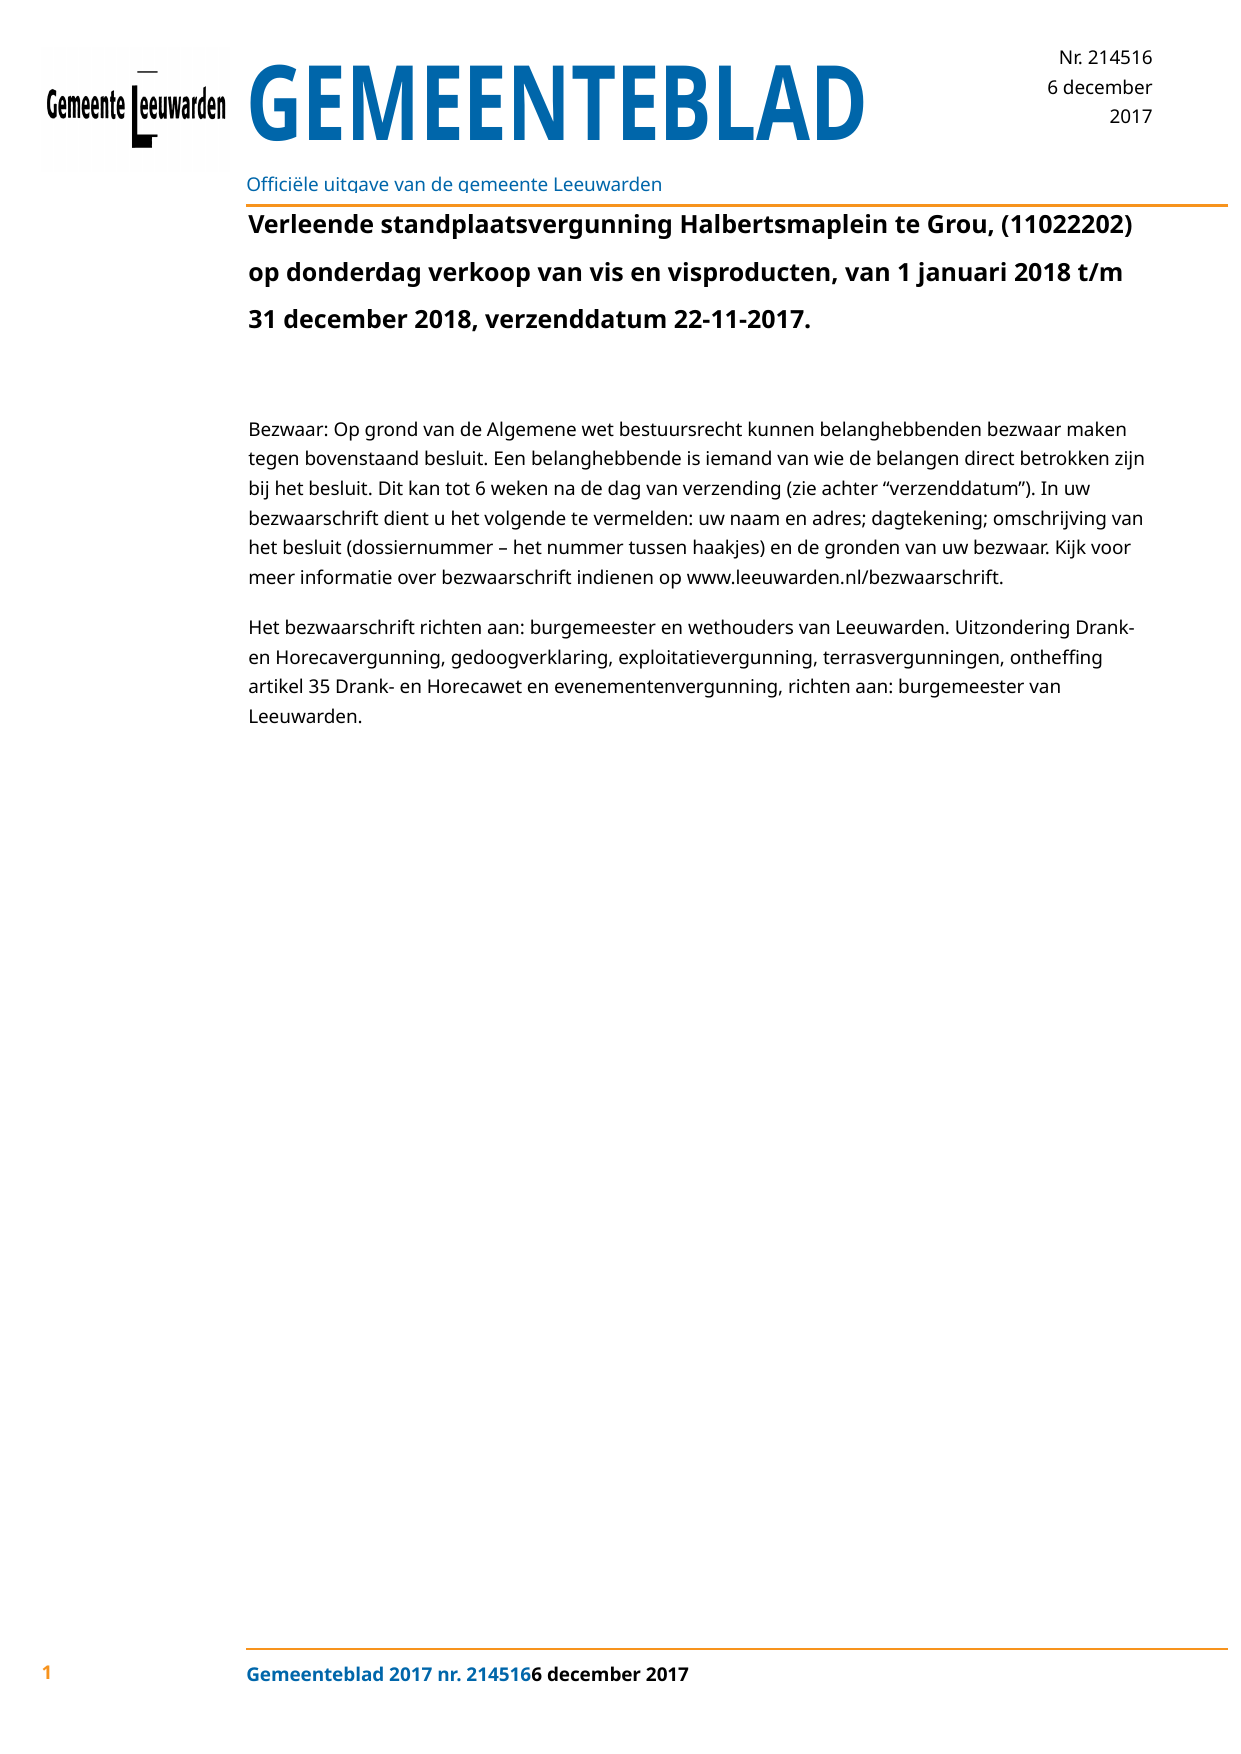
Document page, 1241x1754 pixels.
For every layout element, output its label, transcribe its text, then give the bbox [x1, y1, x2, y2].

text Bezwaar: Op grond van de Algemene wet bestuursrecht kunnen belanghebbenden bezwaar maken tegen bovenstaand besluit. Een belanghebbende is iemand van wie de belangen direct betrokken zijn bij het besluit. Dit kan tot 6 weken na de dag van verzending (zie achter “verzenddatum”). In uw bezwaarschrift dient u het volgende te vermelden: uw naam en adres; dagtekening; omschrijving van het besluit (dossiernummer – het nummer tussen haakjes) en de gronden van uw bezwaar. Kijk voor meer informatie over bezwaarschrift indienen op www.leeuwarden.nl/bezwaarschrift. [248, 416, 1152, 589]
text Verleende standplaatsvergunning Halbertsmaplein te Grou, (11022202) op donderdag verkoop van vis en visproducten, van 1 januari 2018 t/m 31 december 2018, verzenddatum 22-11-2017. [248, 207, 1152, 336]
picture [41, 47, 231, 172]
text Het bezwaarschrift richten aan: burgemeester en wethouders van Leeuwarden. Uitzondering Drank- en Horecavergunning, gedoogverklaring, exploitatievergunning, terrasvergunningen, ontheffing artikel 35 Drank- en Horecawet en evenementenvergunning, richten aan: burgemeester van Leeuwarden. [248, 614, 1152, 729]
